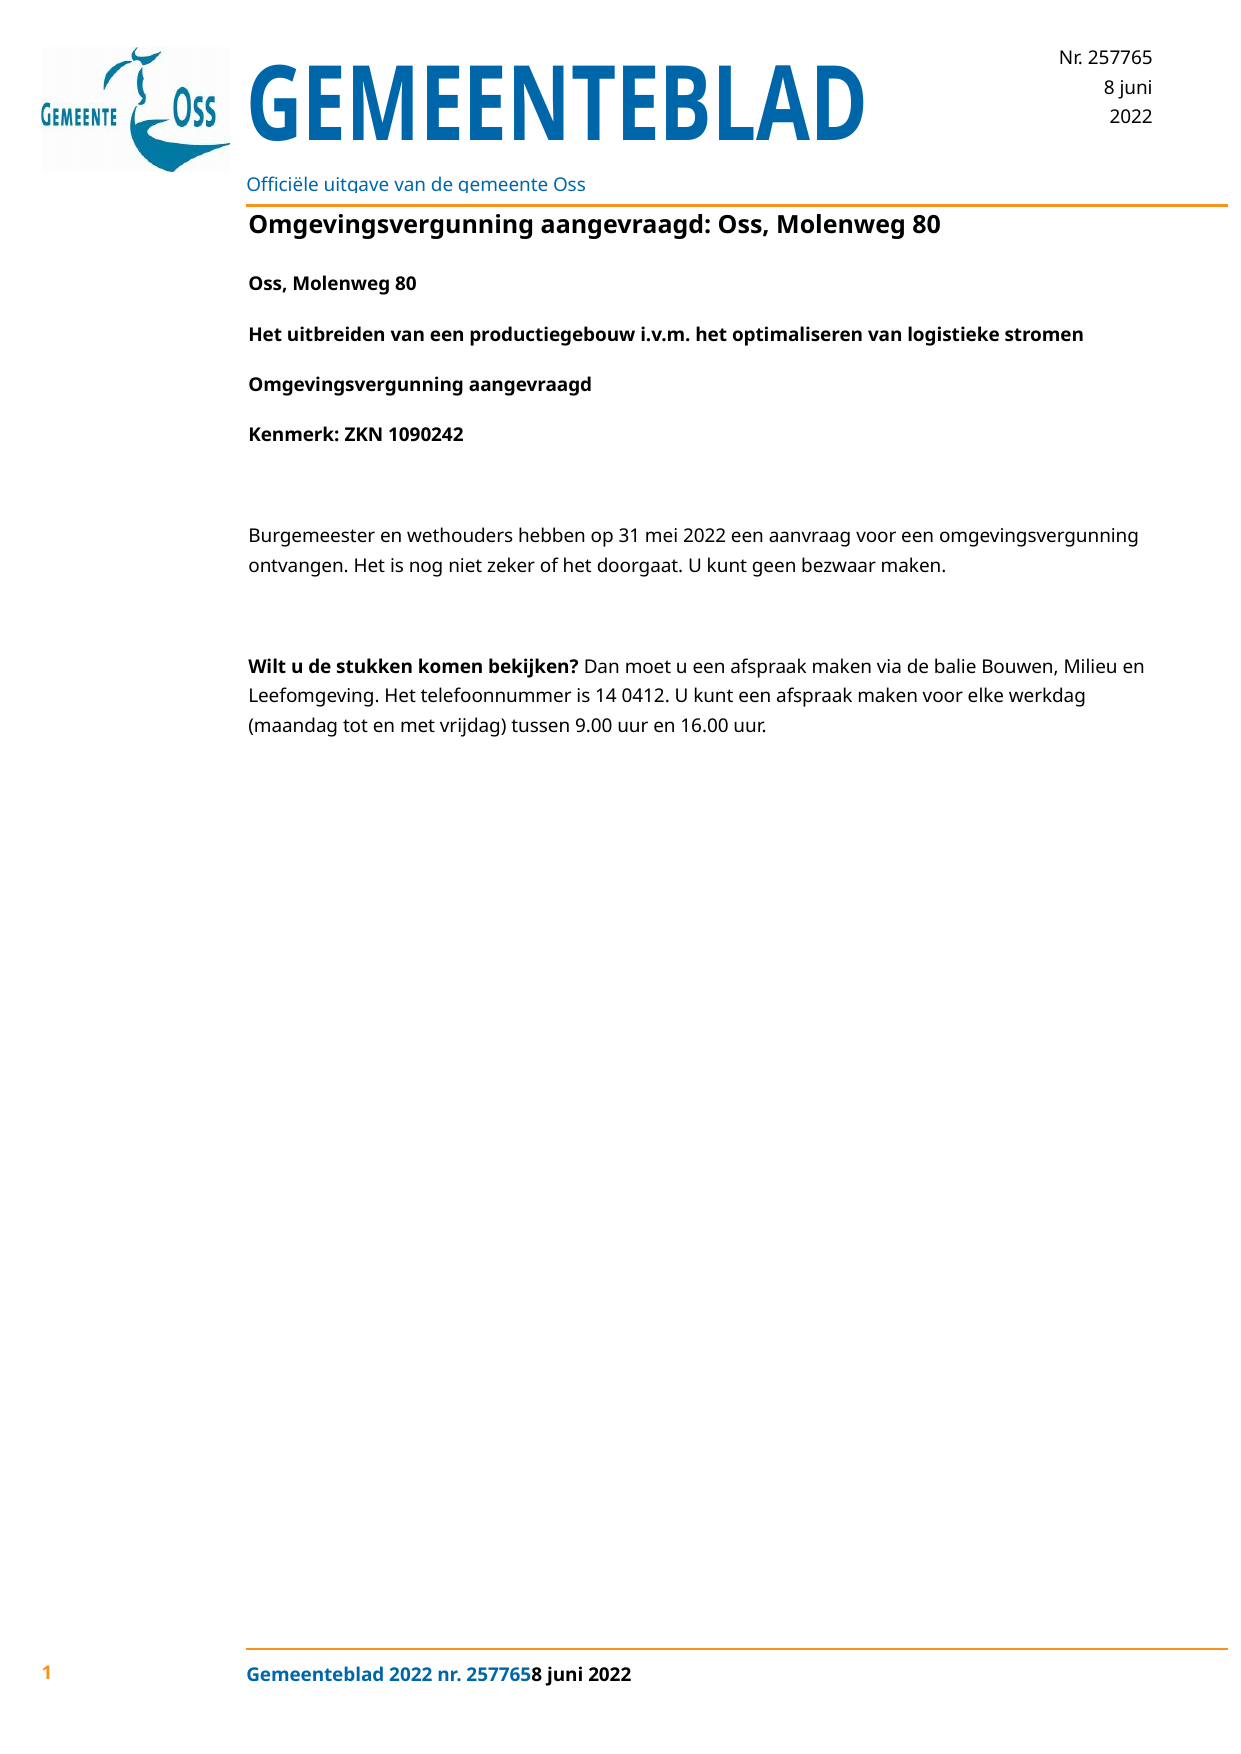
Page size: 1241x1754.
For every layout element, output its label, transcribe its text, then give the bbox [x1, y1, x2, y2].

picture [41, 47, 231, 172]
text Omgevingsvergunning aangevraagd [248, 371, 1152, 397]
text Kenmerk: ZKN 1090242 [248, 422, 1152, 447]
text Wilt u de stukken komen bekijken? Dan moet u een afspraak maken via de balie Bouwen, Milieu en Leefomgeving. Het telefoonnummer is 14 0412. U kunt een afspraak maken voor elke werkdag (maandag tot en met vrijdag) tussen 9.00 uur en 16.00 uur. [248, 653, 1152, 738]
text Burgemeester en wethouders hebben op 31 mei 2022 een aanvraag voor een omgevingsvergunning ontvangen. Het is nog niet zeker of het doorgaat. U kunt geen bezwaar maken. [248, 522, 1152, 578]
text Oss, Molenweg 80 [248, 270, 1152, 296]
text Het uitbreiden van een productiegebouw i.v.m. het optimaliseren van logistieke stromen [248, 321, 1152, 346]
text Omgevingsvergunning aangevraagd: Oss, Molenweg 80 [248, 207, 1152, 241]
